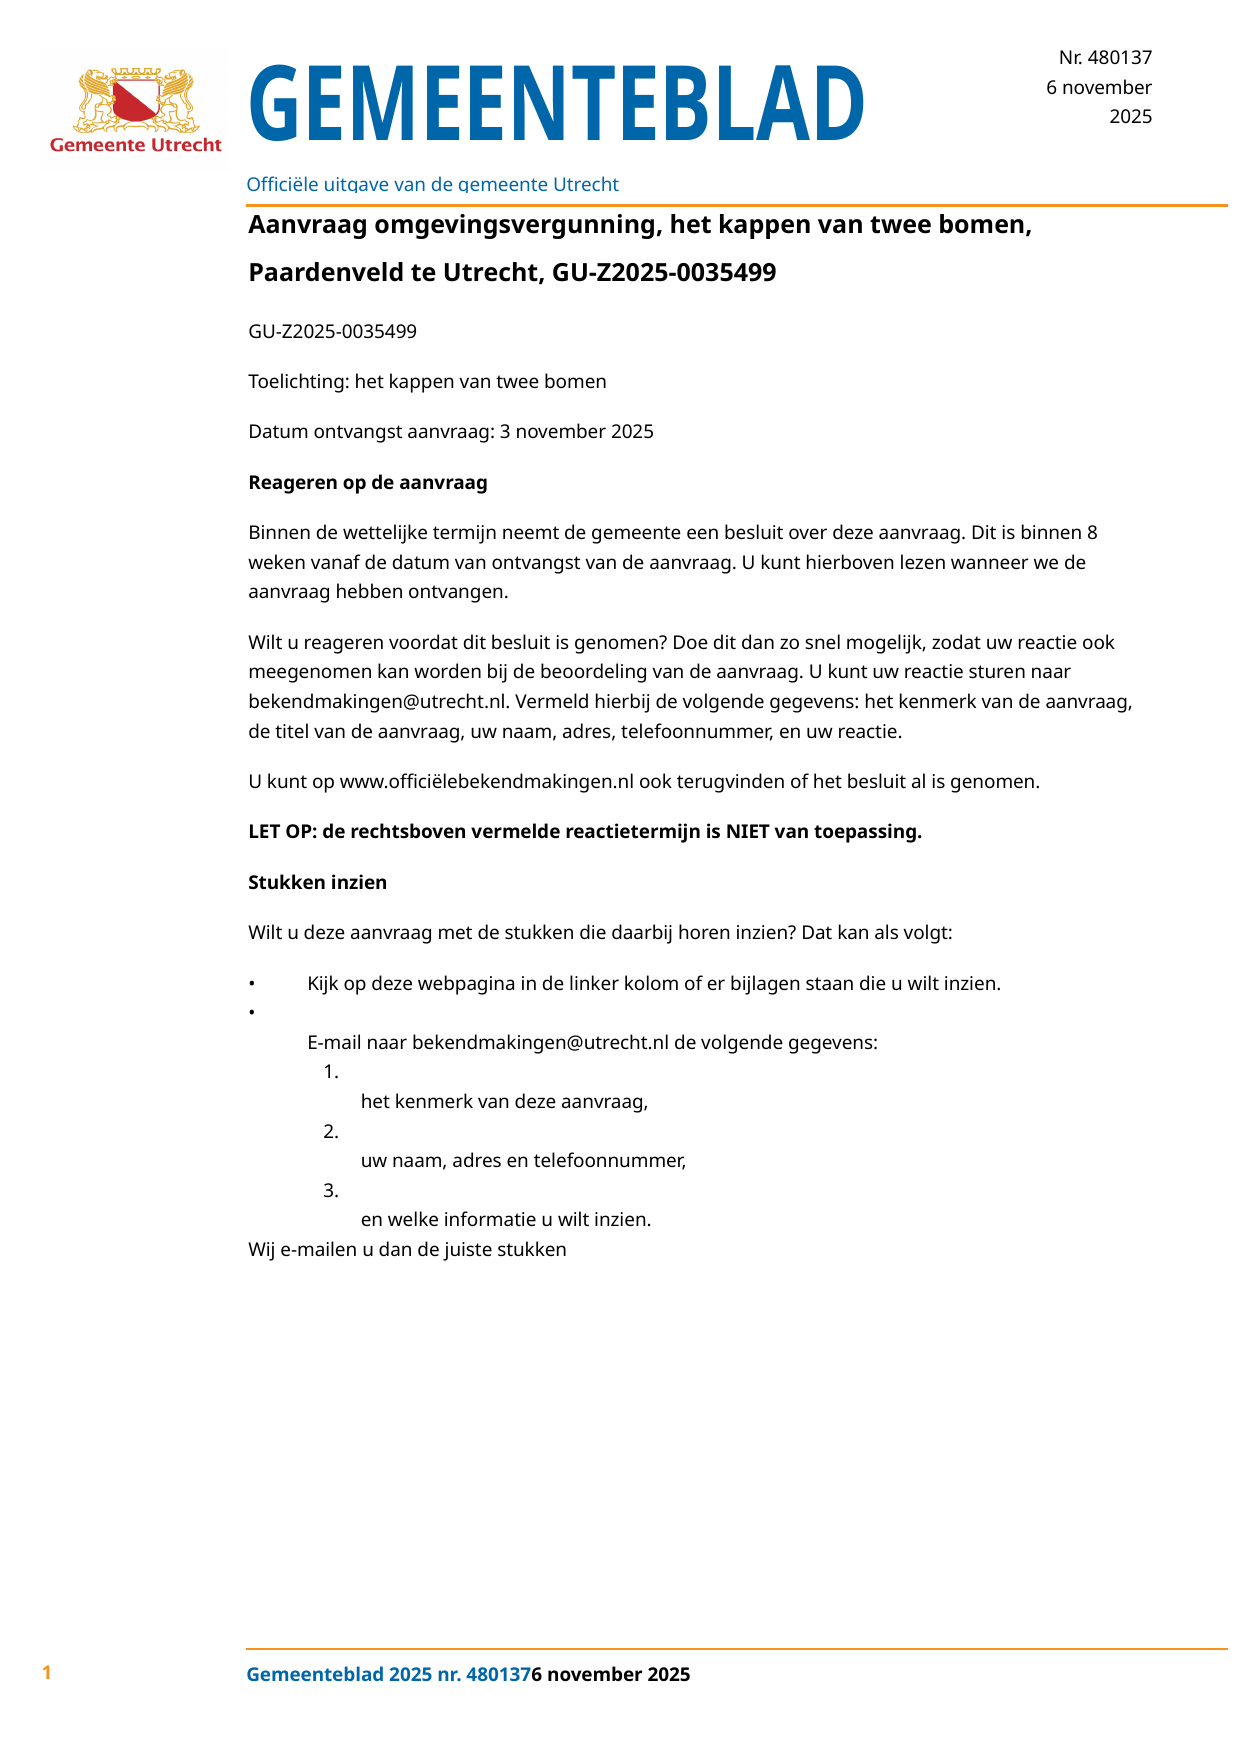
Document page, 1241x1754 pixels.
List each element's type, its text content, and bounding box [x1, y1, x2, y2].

list en welke informatie u wilt inzien. [323, 1207, 1152, 1232]
text Binnen de wettelijke termijn neemt de gemeente een besluit over deze aanvraag. Dit is binnen 8 weken vanaf de datum van ontvangst van de aanvraag. U kunt hierboven lezen wanneer we de aanvraag hebben ontvangen. [248, 519, 1152, 604]
list E-mail naar bekendmakingen@utrecht.nl de volgende gegevens: [248, 1029, 1152, 1055]
text LET OP: de rechtsboven vermelde reactietermijn is NIET van toepassing. [248, 819, 1152, 844]
text Toelichting: het kappen van twee bomen [248, 368, 1152, 394]
list uw naam, adres en telefoonnummer, [323, 1147, 1152, 1173]
list Kijk op deze webpagina in de linker kolom of er bijlagen staan die u wilt inzien. [248, 970, 1152, 996]
text Datum ontvangst aanvraag: 3 november 2025 [248, 419, 1152, 444]
text Reageren op de aanvraag [248, 469, 1152, 495]
text Aanvraag omgevingsvergunning, het kappen van twee bomen, Paardenveld te Utrecht, GU-Z2025-0035499 [248, 207, 1152, 288]
text Stukken inzien [248, 869, 1152, 895]
text GU-Z2025-0035499 [248, 318, 1152, 344]
text Wilt u deze aanvraag met de stukken die daarbij horen inzien? Dat kan als volgt: [248, 919, 1152, 945]
picture [41, 47, 231, 172]
text Wij e-mailen u dan de juiste stukken [248, 1236, 1152, 1262]
list het kenmerk van deze aanvraag, [323, 1088, 1152, 1114]
text U kunt op www.officiëlebekendmakingen.nl ook terugvinden of het besluit al is genomen. [248, 768, 1152, 794]
text Wilt u reageren voordat dit besluit is genomen? Doe dit dan zo snel mogelijk, zodat uw reactie ook meegenomen kan worden bij de beoordeling van de aanvraag. U kunt uw reactie sturen naar bekendmakingen@utrecht.nl. Vermeld hierbij de volgende gegevens: het kenmerk van de aanvraag, de titel van de aanvraag, uw naam, adres, telefoonnummer, en uw reactie. [248, 629, 1152, 744]
